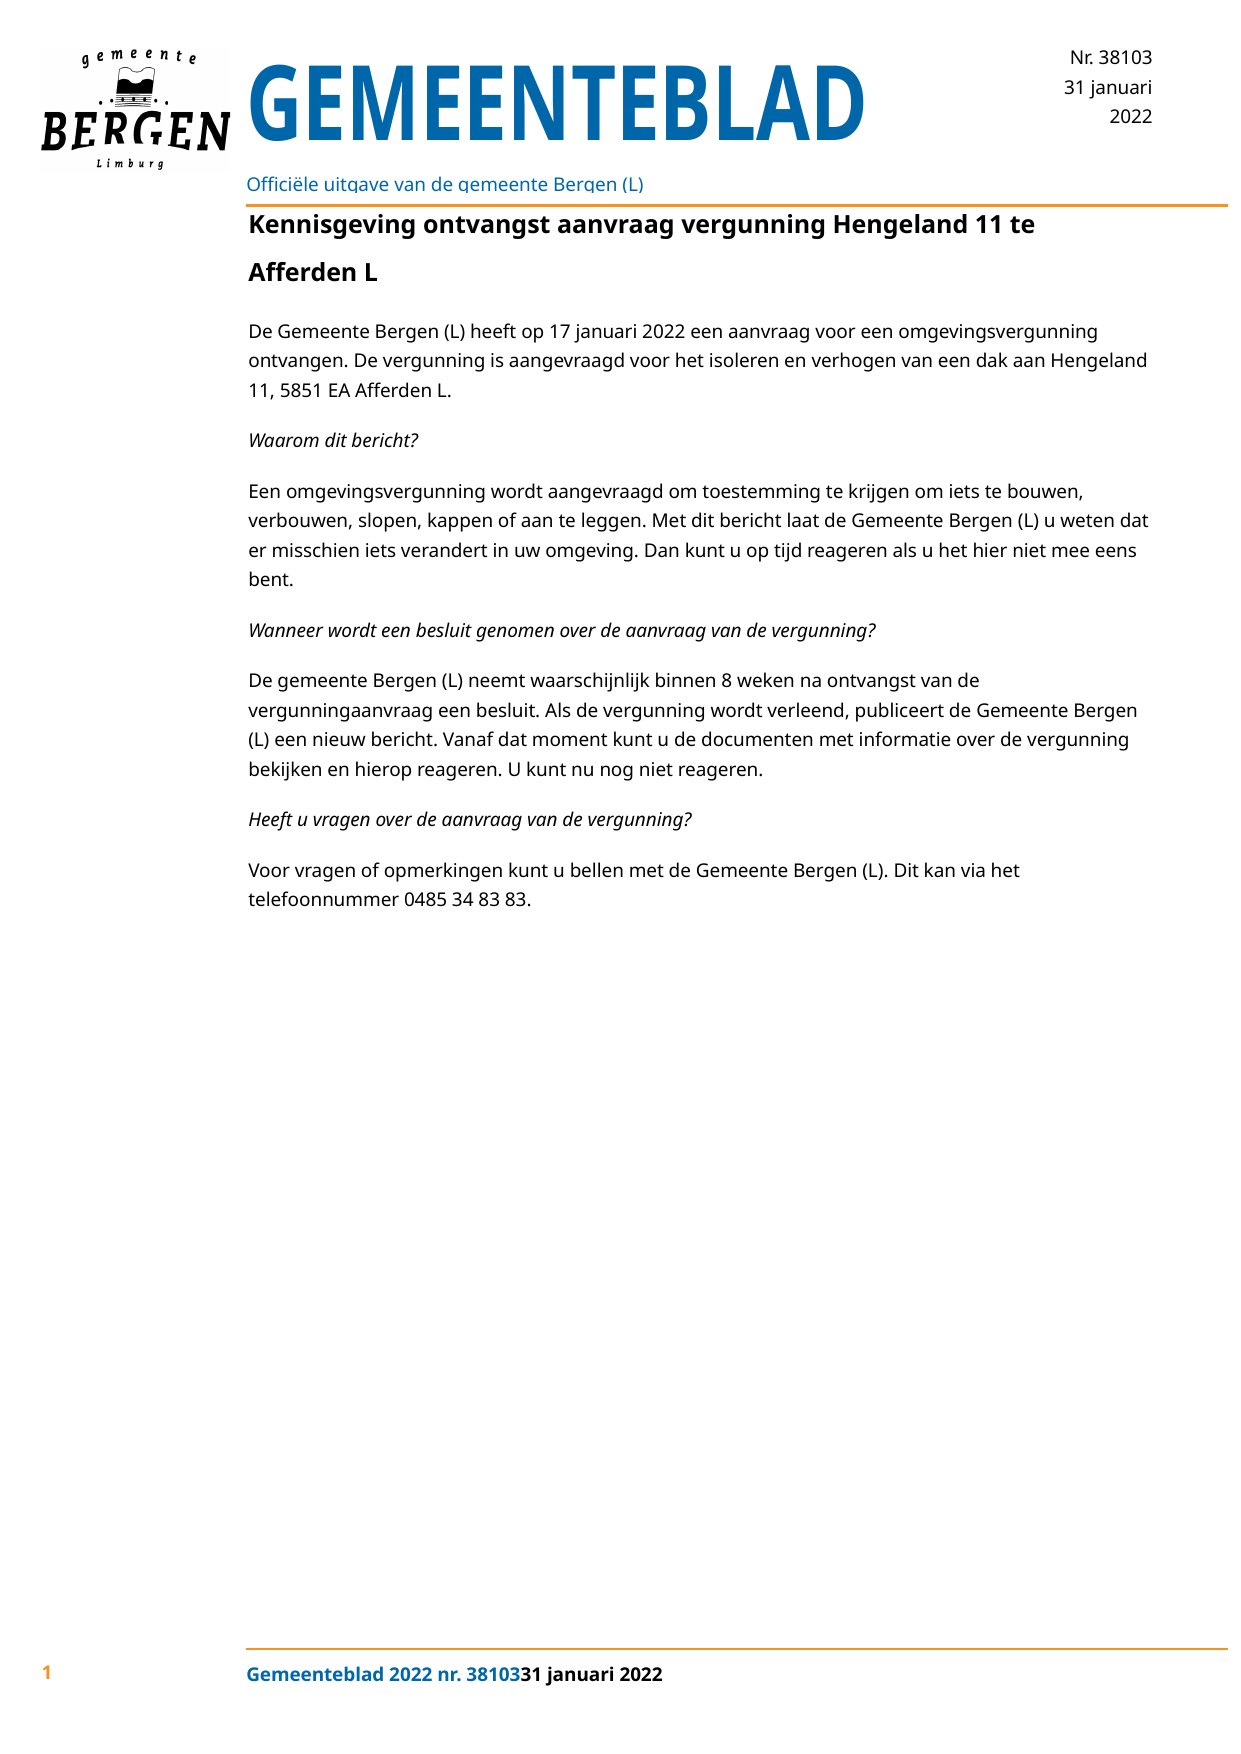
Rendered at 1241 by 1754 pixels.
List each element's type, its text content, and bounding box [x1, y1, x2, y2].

text Heeft u vragen over de aanvraag van de vergunning? [248, 807, 1152, 832]
picture [41, 47, 231, 172]
text Voor vragen of opmerkingen kunt u bellen met de Gemeente Bergen (L). Dit kan via het telefoonnummer 0485 34 83 83. [248, 857, 1152, 912]
text Waarom dit bericht? [248, 427, 1152, 453]
text Wanneer wordt een besluit genomen over de aanvraag van de vergunning? [248, 617, 1152, 643]
text De gemeente Bergen (L) neemt waarschijnlijk binnen 8 weken na ontvangst van de vergunningaanvraag een besluit. Als de vergunning wordt verleend, publiceert de Gemeente Bergen (L) een nieuw bericht. Vanaf dat moment kunt u de documenten met informatie over de vergunning bekijken en hierop reageren. U kunt nu nog niet reageren. [248, 667, 1152, 782]
text De Gemeente Bergen (L) heeft op 17 januari 2022 een aanvraag voor een omgevingsvergunning ontvangen. De vergunning is aangevraagd voor het isoleren en verhogen van een dak aan Hengeland 11, 5851 EA Afferden L. [248, 318, 1152, 403]
text Kennisgeving ontvangst aanvraag vergunning Hengeland 11 te Afferden L [248, 207, 1152, 288]
text Een omgevingsvergunning wordt aangevraagd om toestemming te krijgen om iets te bouwen, verbouwen, slopen, kappen of aan te leggen. Met dit bericht laat de Gemeente Bergen (L) u weten dat er misschien iets verandert in uw omgeving. Dan kunt u op tijd reageren als u het hier niet mee eens bent. [248, 478, 1152, 592]
